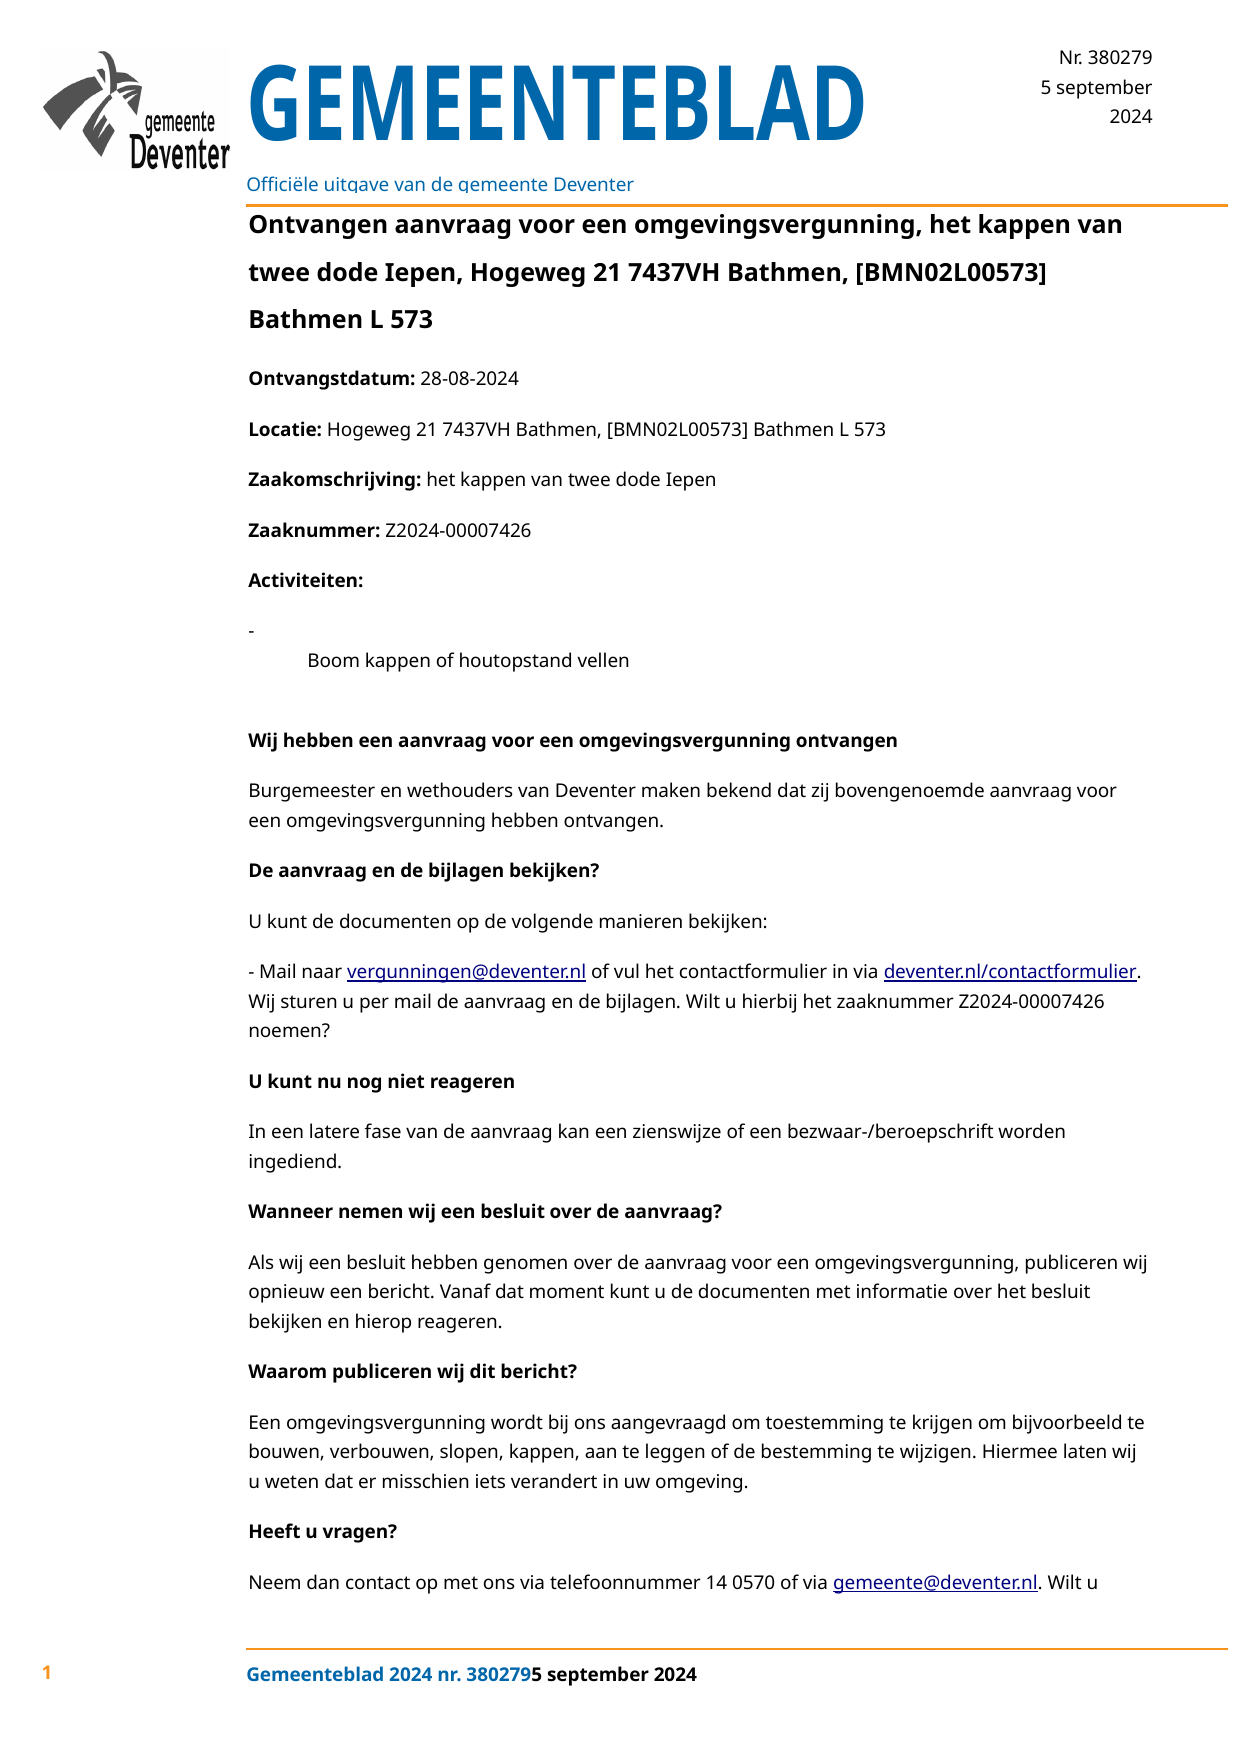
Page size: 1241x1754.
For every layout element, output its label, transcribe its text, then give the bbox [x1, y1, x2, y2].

text Ontvangstdatum: 28-08-2024 [248, 366, 1152, 391]
text Ontvangen aanvraag voor een omgevingsvergunning, het kappen van twee dode Iepen, Hogeweg 21 7437VH Bathmen, [BMN02L00573] Bathmen L 573 [248, 207, 1152, 336]
text De aanvraag en de bijlagen bekijken? [248, 858, 1152, 883]
text Een omgevingsvergunning wordt bij ons aangevraagd om toestemming te krijgen om bijvoorbeeld te bouwen, verbouwen, slopen, kappen, aan te leggen of de bestemming te wijzigen. Hiermee laten wij u weten dat er misschien iets verandert in uw omgeving. [248, 1409, 1152, 1494]
text U kunt nu nog niet reageren [248, 1068, 1152, 1094]
text Waarom publiceren wij dit bericht? [248, 1358, 1152, 1384]
text Activiteiten: [248, 567, 1152, 593]
text In een latere fase van de aanvraag kan een zienswijze of een bezwaar-/beroepschrift worden ingediend. [248, 1118, 1152, 1174]
text Wanneer nemen wij een besluit over de aanvraag? [248, 1198, 1152, 1224]
text Locatie: Hogeweg 21 7437VH Bathmen, [BMN02L00573] Bathmen L 573 [248, 416, 1152, 442]
text - Mail naar vergunningen@deventer.nl of vul het contactformulier in via deventer.nl/contactformulier. Wij sturen u per mail de aanvraag en de bijlagen. Wilt u hierbij het zaaknummer Z2024-00007426 noemen? [248, 958, 1152, 1043]
text U kunt de documenten op de volgende manieren bekijken: [248, 908, 1152, 934]
text Zaaknummer: Z2024-00007426 [248, 517, 1152, 542]
text Als wij een besluit hebben genomen over de aanvraag voor een omgevingsvergunning, publiceren wij opnieuw een bericht. Vanaf dat moment kunt u de documenten met informatie over het besluit bekijken en hierop reageren. [248, 1249, 1152, 1334]
text Burgemeester en wethouders van Deventer maken bekend dat zij bovengenoemde aanvraag voor een omgevingsvergunning hebben ontvangen. [248, 778, 1152, 833]
text Neem dan contact op met ons via telefoonnummer 14 0570 of via gemeente@deventer.nl. Wilt u [248, 1569, 1152, 1594]
text Zaakomschrijving: het kappen van twee dode Iepen [248, 466, 1152, 492]
text Heeft u vragen? [248, 1518, 1152, 1544]
list Boom kappen of houtopstand vellen [248, 647, 1152, 673]
picture [41, 47, 231, 172]
text Wij hebben een aanvraag voor een omgevingsvergunning ontvangen [248, 727, 1152, 753]
